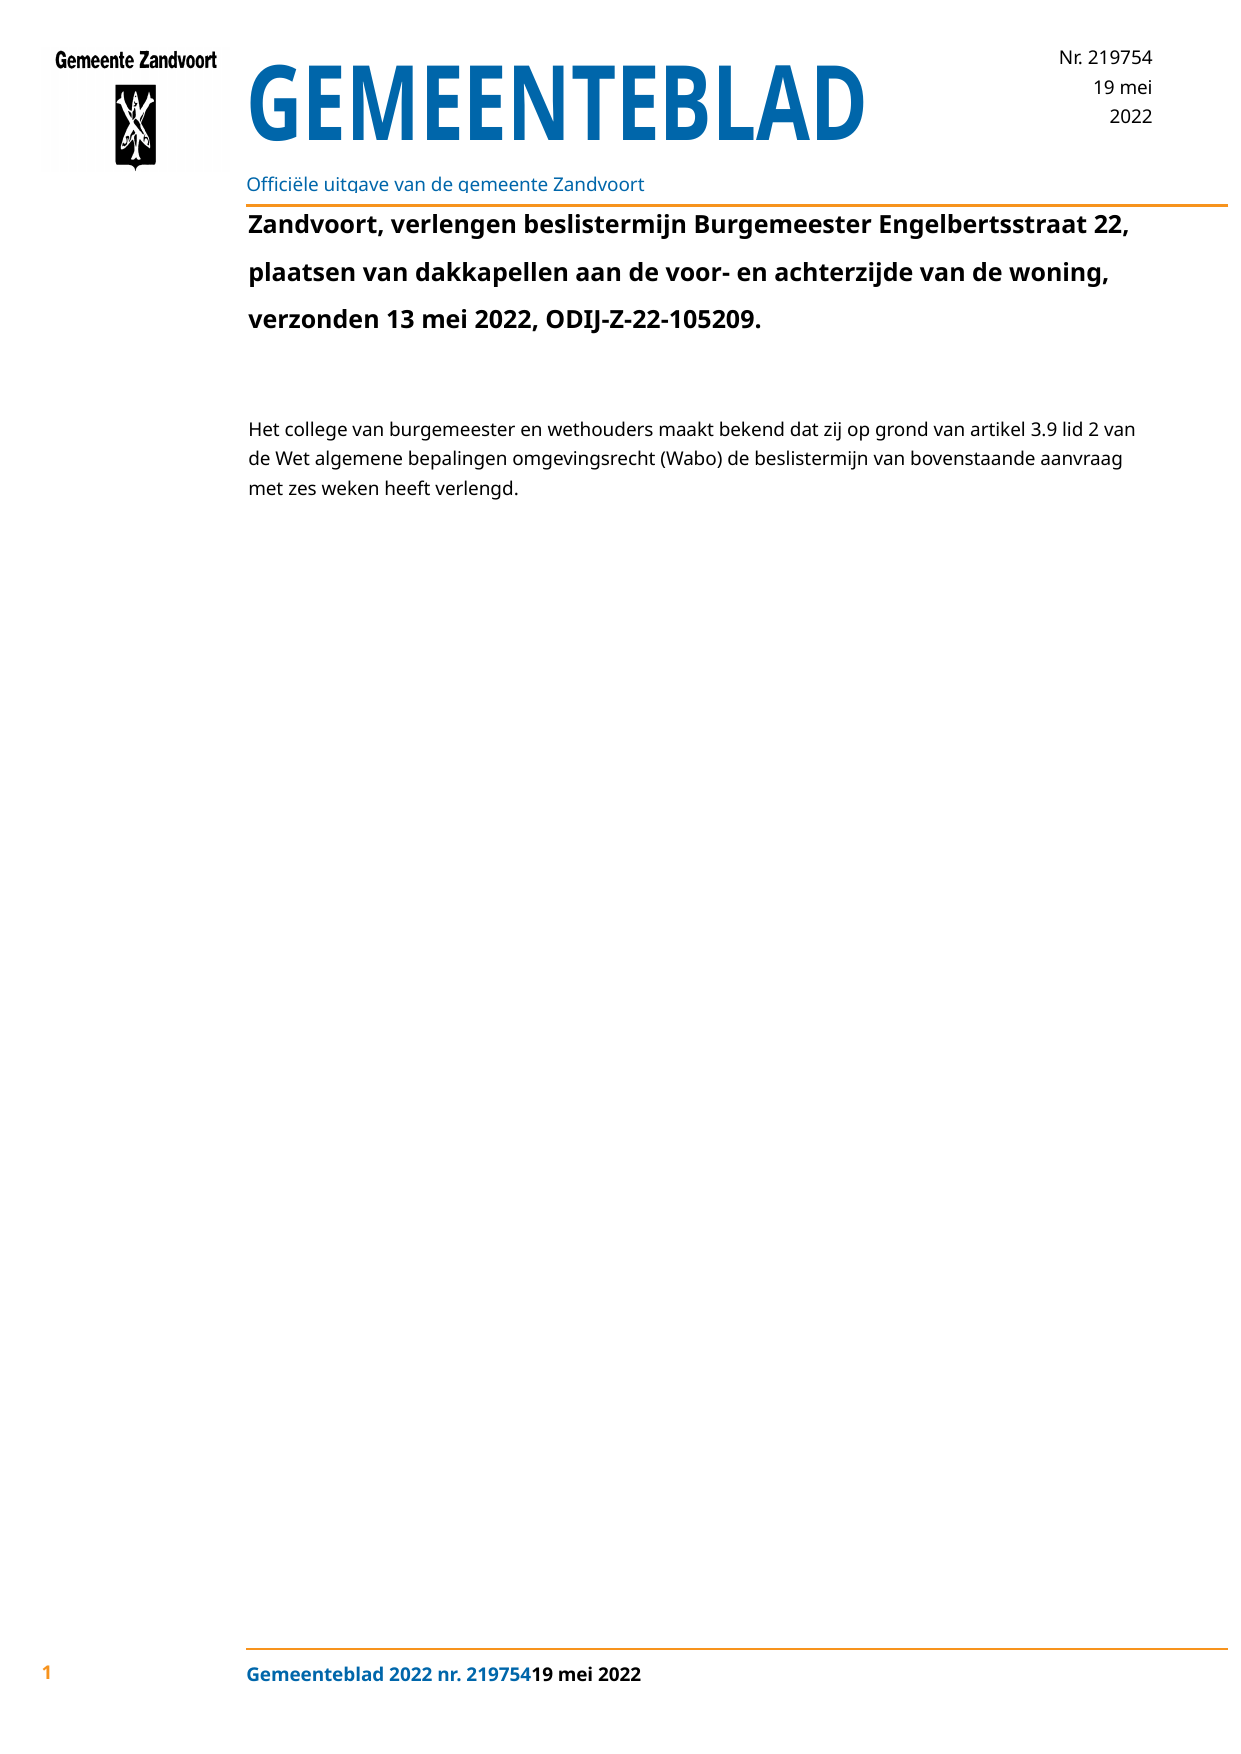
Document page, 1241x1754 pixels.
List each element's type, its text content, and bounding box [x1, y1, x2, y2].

text Zandvoort, verlengen beslistermijn Burgemeester Engelbertsstraat 22, plaatsen van dakkapellen aan de voor- en achterzijde van de woning, verzonden 13 mei 2022, ODIJ-Z-22-105209. [248, 207, 1152, 336]
picture [41, 47, 231, 172]
text Het college van burgemeester en wethouders maakt bekend dat zij op grond van artikel 3.9 lid 2 van de Wet algemene bepalingen omgevingsrecht (Wabo) de beslistermijn van bovenstaande aanvraag met zes weken heeft verlengd. [248, 416, 1152, 501]
